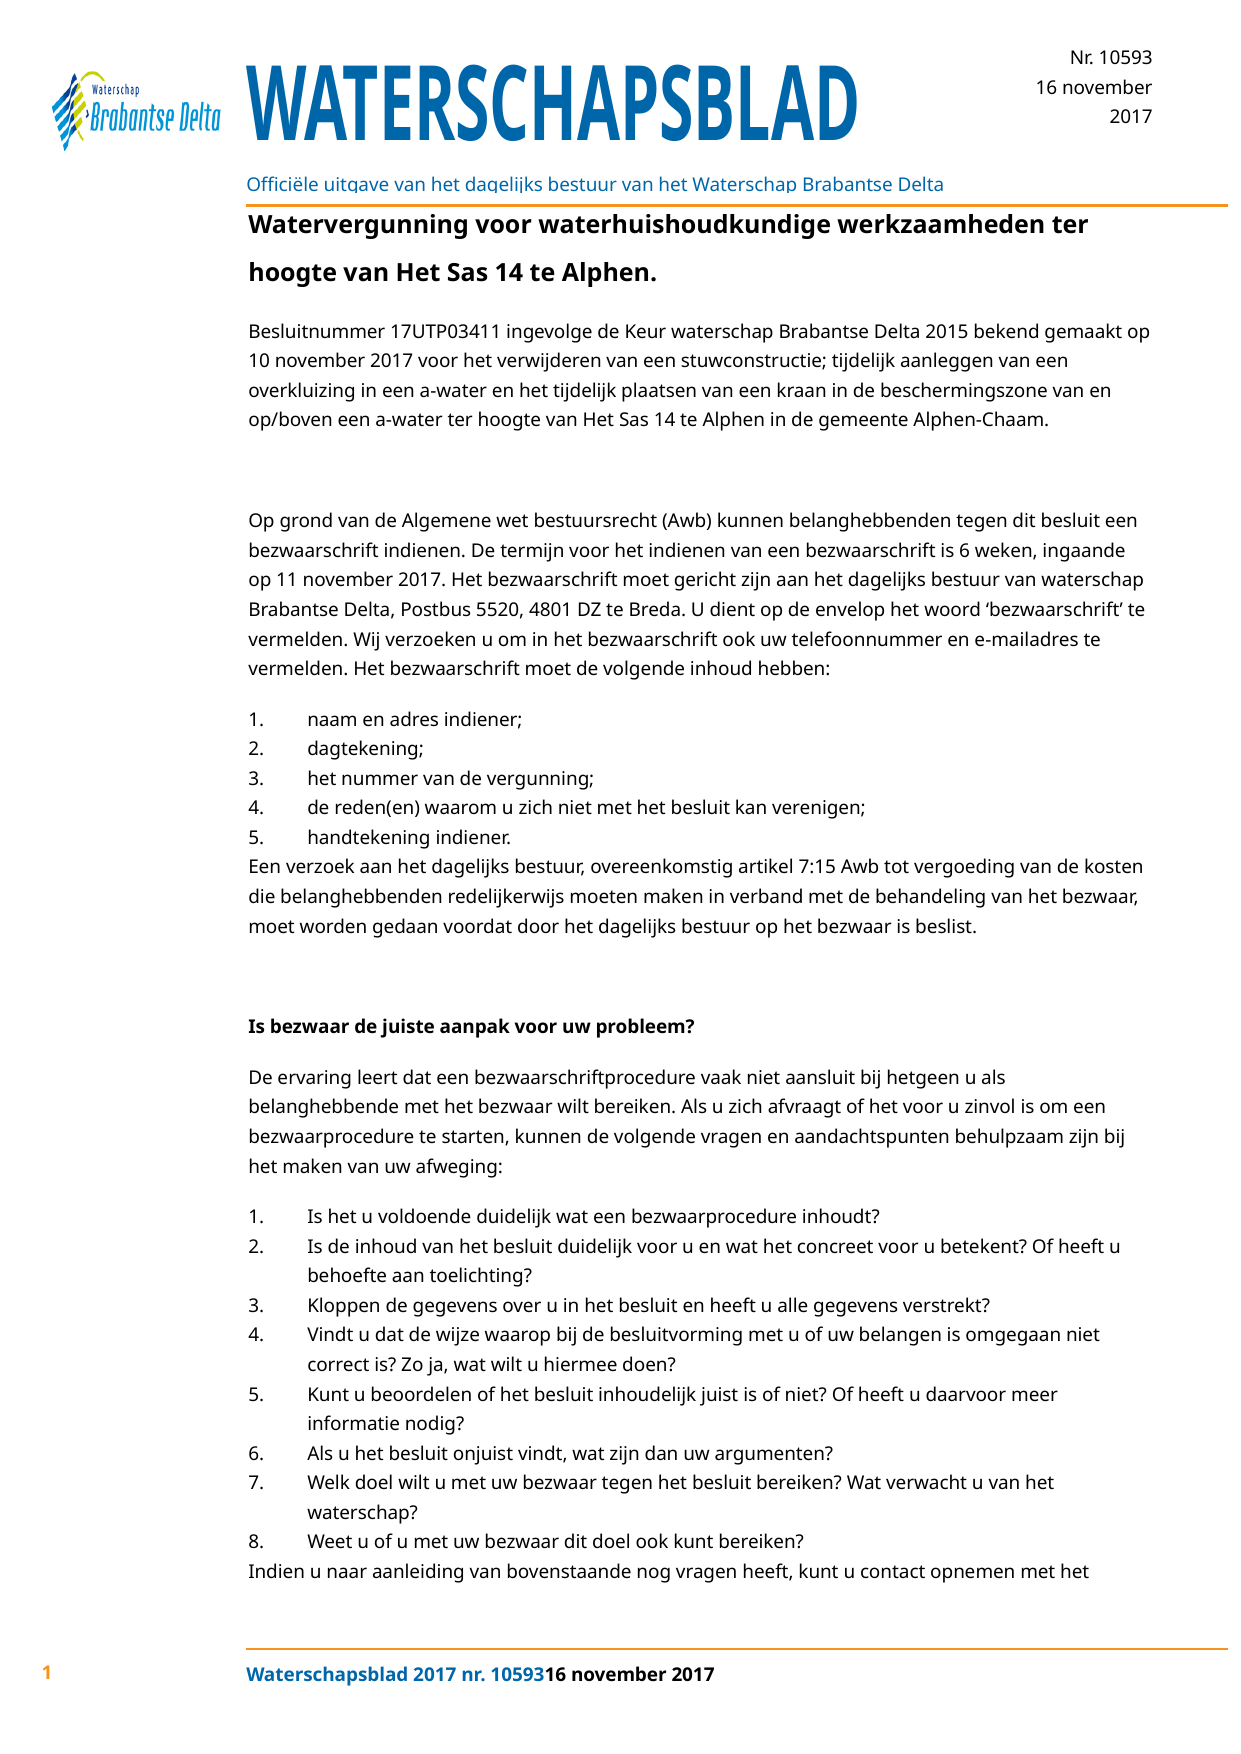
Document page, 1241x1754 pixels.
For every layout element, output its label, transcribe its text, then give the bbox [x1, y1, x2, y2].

list Als u het besluit onjuist vindt, wat zijn dan uw argumenten? [248, 1440, 1152, 1466]
list Kloppen de gegevens over u in het besluit en heeft u alle gegevens verstrekt? [248, 1292, 1152, 1318]
text Is bezwaar de juiste aanpak voor uw probleem? [248, 1014, 1152, 1039]
text Indien u naar aanleiding van bovenstaande nog vragen heeft, kunt u contact opnemen met het [248, 1558, 1152, 1584]
text Besluitnummer 17UTP03411 ingevolge de Keur waterschap Brabantse Delta 2015 bekend gemaakt op 10 november 2017 voor het verwijderen van een stuwconstructie; tijdelijk aanleggen van een overkluizing in een a-water en het tijdelijk plaatsen van een kraan in de beschermingszone van en op/boven een a-water ter hoogte van Het Sas 14 te Alphen in de gemeente Alphen-Chaam. [248, 318, 1152, 432]
list Weet u of u met uw bezwaar dit doel ook kunt bereiken? [248, 1529, 1152, 1554]
text Op grond van de Algemene wet bestuursrecht (Awb) kunnen belanghebbenden tegen dit besluit een bezwaarschrift indienen. De termijn voor het indienen van een bezwaarschrift is 6 weken, ingaande op 11 november 2017. Het bezwaarschrift moet gericht zijn aan het dagelijks bestuur van waterschap Brabantse Delta, Postbus 5520, 4801 DZ te Breda. U dient op de envelop het woord ‘bezwaarschrift’ te vermelden. Wij verzoeken u om in het bezwaarschrift ook uw telefoonnummer en e‑mailadres te vermelden. Het bezwaarschrift moet de volgende inhoud hebben: [248, 507, 1152, 681]
list Is de inhoud van het besluit duidelijk voor u en wat het concreet voor u betekent? Of heeft u behoefte aan toelichting? [248, 1233, 1152, 1288]
list Welk doel wilt u met uw bezwaar tegen het besluit bereiken? Wat verwacht u van het waterschap? [248, 1469, 1152, 1525]
text Een verzoek aan het dagelijks bestuur, overeenkomstig artikel 7:15 Awb tot vergoeding van de kosten die belanghebbenden redelijkerwijs moeten maken in verband met de behandeling van het bezwaar, moet worden gedaan voordat door het dagelijks bestuur op het bezwaar is beslist. [248, 854, 1152, 939]
list de reden(en) waarom u zich niet met het besluit kan verenigen; [248, 794, 1152, 820]
list Kunt u beoordelen of het besluit inhoudelijk juist is of niet? Of heeft u daarvoor meer informatie nodig? [248, 1381, 1152, 1436]
text De ervaring leert dat een bezwaarschriftprocedure vaak niet aansluit bij hetgeen u als belanghebbende met het bezwaar wilt bereiken. Als u zich afvraagt of het voor u zinvol is om een bezwaarprocedure te starten, kunnen de volgende vragen en aandachtspunten behulpzaam zijn bij het maken van uw afweging: [248, 1064, 1152, 1179]
list Is het u voldoende duidelijk wat een bezwaarprocedure inhoudt? [248, 1203, 1152, 1229]
list het nummer van de vergunning; [248, 765, 1152, 791]
list naam en adres indiener; [248, 706, 1152, 732]
picture [41, 47, 231, 172]
list dagtekening; [248, 735, 1152, 761]
list handtekening indiener. [248, 824, 1152, 850]
text Watervergunning voor waterhuishoudkundige werkzaamheden ter hoogte van Het Sas 14 te Alphen. [248, 207, 1152, 288]
list Vindt u dat de wijze waarop bij de besluitvorming met u of uw belangen is omgegaan niet correct is? Zo ja, wat wilt u hiermee doen? [248, 1322, 1152, 1377]
